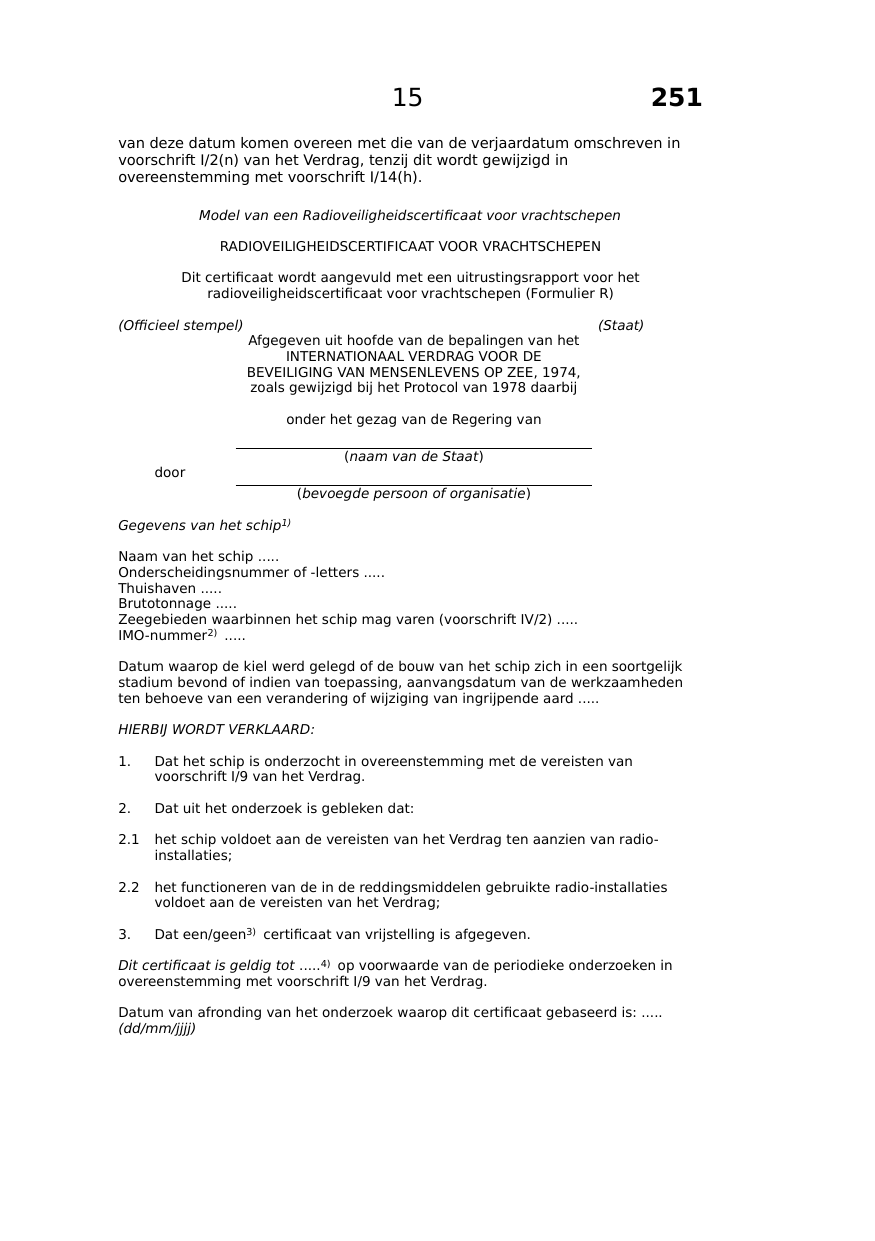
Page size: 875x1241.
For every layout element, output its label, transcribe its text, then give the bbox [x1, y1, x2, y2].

table_cell [592, 644, 703, 659]
table_cell [118, 465, 148, 485]
table_cell door [148, 465, 236, 485]
table_cell [592, 333, 703, 396]
table_cell Dat een/geen3) certificaat van vrijstelling is afgegeven. [148, 927, 703, 942]
table_cell [118, 816, 148, 832]
table_cell [118, 302, 703, 317]
table_cell [236, 396, 354, 412]
table_cell 1. [118, 754, 148, 785]
table_cell [118, 412, 148, 427]
table_cell (Officieel stempel) [118, 318, 354, 333]
table_cell het schip voldoet aan de vereisten van het Verdrag ten aanzien van radio-installaties; [148, 832, 703, 864]
table_cell [592, 785, 703, 801]
table_cell [592, 816, 703, 832]
table_cell [118, 533, 703, 549]
table_cell [481, 785, 592, 801]
table_cell Datum waarop de kiel werd gelegd of de bouw van het schip zich in een soortgelijk stadium bevond of indien van toepassing, aanvangsdatum van de werkzaamheden ten behoeve van een verandering of wijziging van ingrijpende aard ..... [118, 659, 703, 706]
table_cell [118, 1037, 703, 1052]
table_cell Dat uit het onderzoek is gebleken dat: [148, 801, 703, 816]
table_cell [592, 942, 703, 958]
table_cell Dit certificaat wordt aangevuld met een uitrustingsrapport voor het radioveiligheidscertificaat voor vrachtschepen (Formulier R) [118, 270, 703, 302]
table_cell [118, 223, 703, 239]
table_cell [236, 911, 354, 927]
table_cell [148, 485, 236, 502]
table_cell [118, 396, 148, 412]
table_cell Afgegeven uit hoofde van de bepalingen van het INTERNATIONAAL VERDRAG VOOR DE BEVEILIGING VAN MENSENLEVENS OP ZEE, 1974, zoals gewijzigd bij het Protocol van 1978 daarbij [236, 333, 592, 396]
table_cell 2. [118, 801, 148, 816]
table_cell HIERBIJ WORDT VERKLAARD: [118, 722, 703, 738]
table_cell [118, 942, 148, 958]
table_cell [236, 644, 354, 659]
table_cell [236, 816, 354, 832]
table_cell [481, 502, 592, 518]
table_cell [481, 396, 592, 412]
table_cell [354, 706, 481, 722]
table_cell [354, 911, 481, 927]
table_cell [118, 706, 148, 722]
table_cell [481, 706, 592, 722]
table_cell [236, 785, 354, 801]
table_header Model van een Radioveiligheidscertificaat voor vrachtschepen [118, 207, 703, 223]
table_cell 2.2 [118, 879, 148, 911]
table_cell Onderscheidingsnummer of -letters ..... [118, 565, 703, 581]
table_cell [148, 864, 236, 879]
table_cell [592, 864, 703, 879]
table_cell Dat het schip is onderzocht in overeenstemming met de vereisten van voorschrift I/9 van het Verdrag. [148, 754, 703, 785]
table_cell [354, 864, 481, 879]
table_cell [481, 816, 592, 832]
table_cell [481, 318, 592, 333]
table_cell [592, 448, 703, 465]
table_cell [236, 502, 354, 518]
table_cell (Staat) [592, 318, 703, 333]
table_cell [592, 428, 703, 448]
table_cell [236, 864, 354, 879]
table_cell [118, 448, 148, 465]
table_cell [481, 911, 592, 927]
table_cell [592, 485, 703, 502]
table_cell [592, 465, 703, 485]
table_cell [354, 644, 481, 659]
table_cell [481, 864, 592, 879]
table_cell [354, 785, 481, 801]
table_cell [148, 502, 236, 518]
table_cell 3. [118, 927, 148, 942]
table_cell [592, 396, 703, 412]
table_cell [118, 255, 703, 270]
table_cell [118, 333, 148, 396]
table_cell onder het gezag van de Regering van [236, 412, 592, 427]
table_cell [354, 942, 481, 958]
table_cell IMO-nummer2) ..... [118, 628, 703, 643]
table_cell [592, 911, 703, 927]
table_cell Gegevens van het schip1) [118, 518, 703, 533]
table_cell [236, 428, 592, 448]
table_cell [481, 942, 592, 958]
table_cell [236, 942, 354, 958]
table_cell [148, 816, 236, 832]
table_cell [148, 333, 236, 396]
table_cell [148, 448, 236, 465]
table_cell RADIOVEILIGHEIDSCERTIFICAAT VOOR VRACHTSCHEPEN [118, 239, 703, 254]
table_cell [148, 644, 236, 659]
table_cell (naam van de Staat) [236, 449, 592, 465]
table_cell [148, 428, 236, 448]
table_cell [148, 942, 236, 958]
table_cell Dit certificaat is geldig tot .....4) op voorwaarde van de periodieke onderzoeken in overeenstemming met voorschrift I/9 van het Verdrag. [118, 958, 703, 989]
table_cell [236, 706, 354, 722]
table_cell [118, 644, 148, 659]
table_cell Thuishaven ..... [118, 581, 703, 596]
table_cell Datum van afronding van het onderzoek waarop dit certificaat gebaseerd is: ..... (dd/mm/jjjj) [118, 1005, 703, 1037]
table_cell [592, 412, 703, 427]
table_cell Zeegebieden waarbinnen het schip mag varen (voorschrift IV/2) ..... [118, 612, 703, 628]
table_cell Brutotonnage ..... [118, 596, 703, 612]
table_cell Naam van het schip ..... [118, 549, 703, 565]
table_cell [148, 706, 236, 722]
table_cell [592, 502, 703, 518]
table_cell [118, 864, 148, 879]
table_cell [481, 644, 592, 659]
table_cell [118, 911, 148, 927]
table_cell [118, 428, 148, 448]
table_cell (bevoegde persoon of organisatie) [236, 486, 592, 502]
table_cell [592, 706, 703, 722]
table_cell 2.1 [118, 832, 148, 864]
table_cell [148, 412, 236, 427]
table_cell [118, 485, 148, 502]
table_cell [118, 990, 703, 1005]
table_cell [354, 816, 481, 832]
table_cell [118, 785, 148, 801]
table_cell van deze datum komen overeen met die van de verjaardatum omschreven in voorschrift I/2(n) van het Verdrag, tenzij dit wordt gewijzigd in overeenstemming met voorschrift I/14(h). [118, 132, 703, 185]
table_cell [148, 396, 236, 412]
table_cell [148, 785, 236, 801]
table_cell het functioneren van de in de reddingsmiddelen gebruikte radio-installaties voldoet aan de vereisten van het Verdrag; [148, 879, 703, 911]
table_cell [118, 502, 148, 518]
table_cell [354, 318, 481, 333]
table_cell [354, 396, 481, 412]
table_cell [118, 738, 703, 753]
table_cell [236, 465, 592, 485]
table_cell [148, 911, 236, 927]
table_cell [354, 502, 481, 518]
